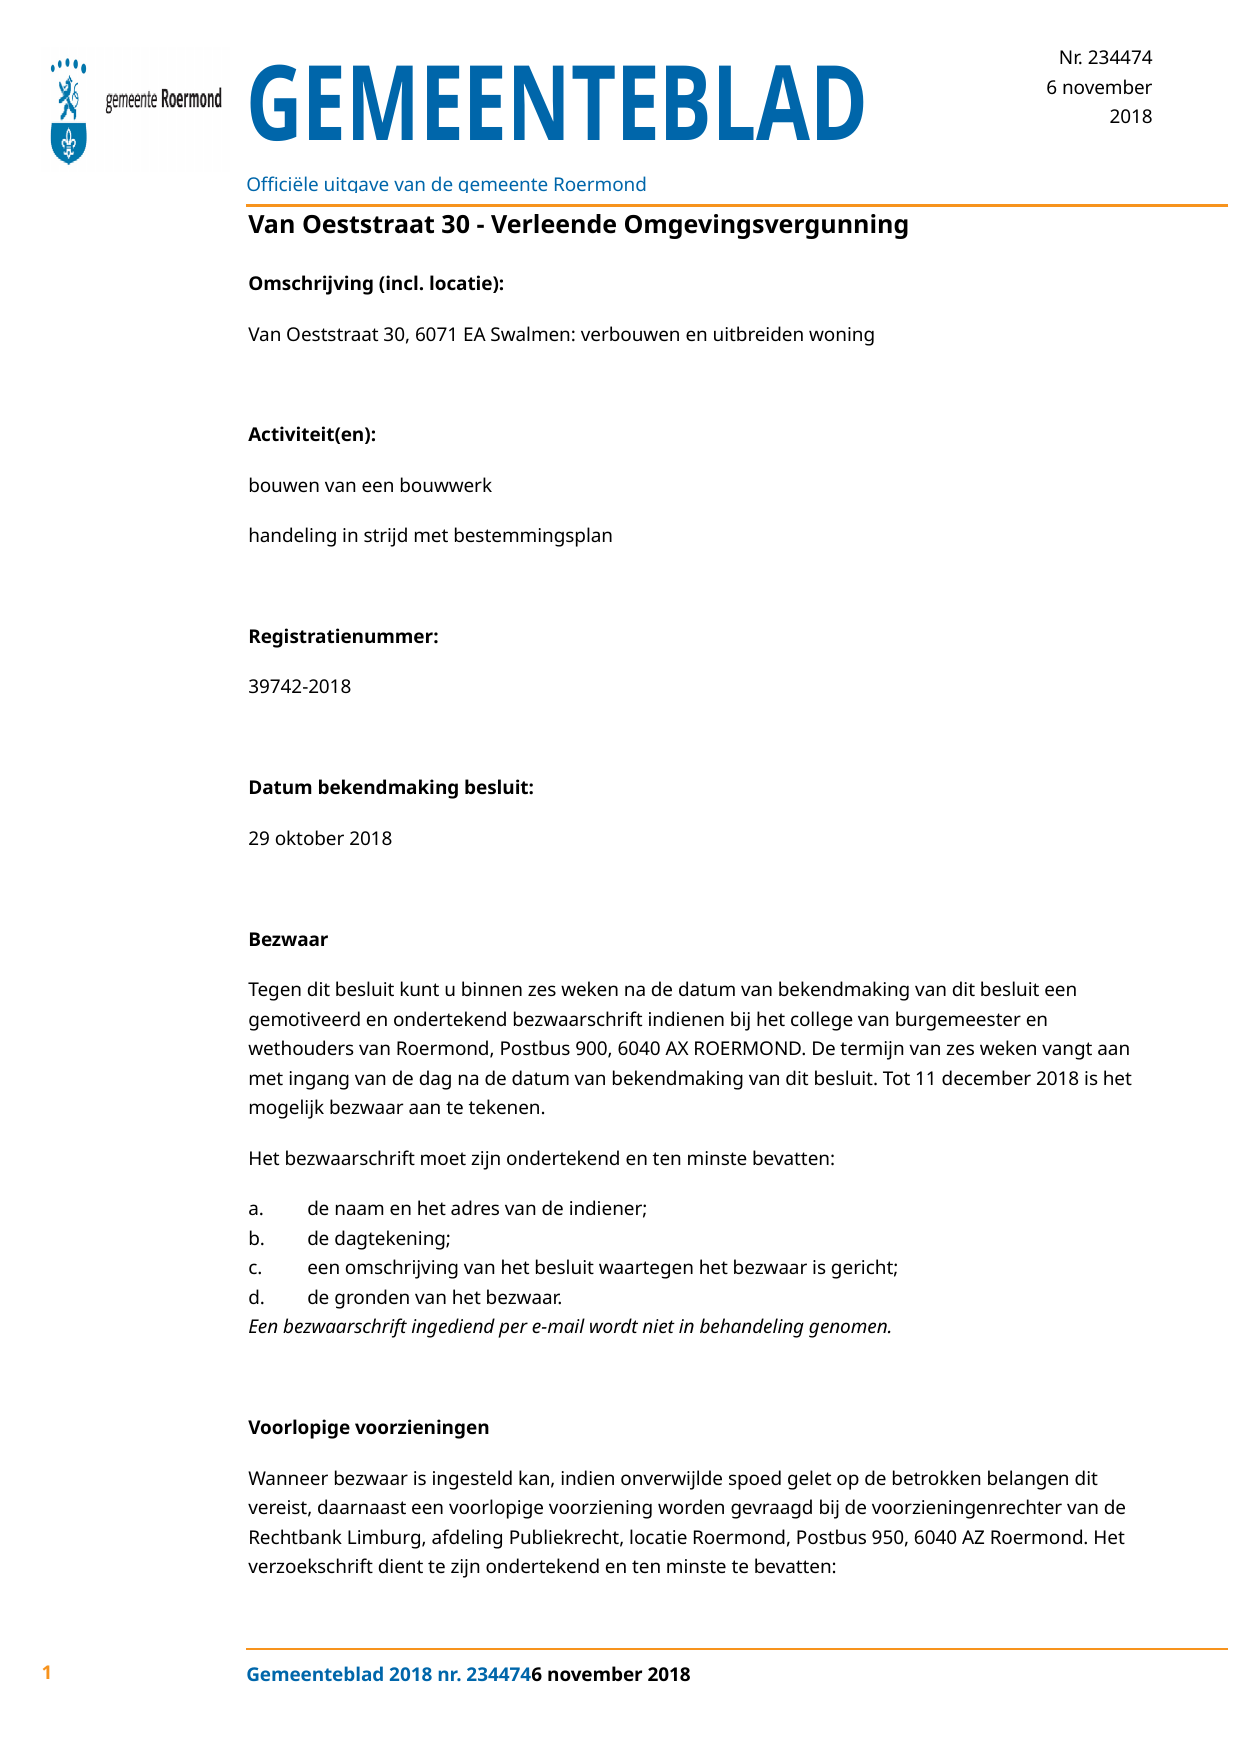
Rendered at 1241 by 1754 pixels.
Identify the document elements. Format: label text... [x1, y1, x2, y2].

text Bezwaar [248, 926, 1152, 951]
text Omschrijving (incl. locatie): [248, 270, 1152, 296]
picture [41, 47, 231, 172]
text Wanneer bezwaar is ingesteld kan, indien onverwijlde spoed gelet op de betrokken belangen dit vereist, daarnaast een voorlopige voorziening worden gevraagd bij de voorzieningenrechter van de Rechtbank Limburg, afdeling Publiekrecht, locatie Roermond, Postbus 950, 6040 AZ Roermond. Het verzoekschrift dient te zijn ondertekend en ten minste te bevatten: [248, 1465, 1152, 1579]
text handeling in strijd met bestemmingsplan [248, 522, 1152, 548]
text Registratienummer: [248, 623, 1152, 649]
text Een bezwaarschrift ingediend per e-mail wordt niet in behandeling genomen. [248, 1314, 1152, 1339]
text 29 oktober 2018 [248, 825, 1152, 851]
list de dagtekening; [248, 1225, 1152, 1251]
text Van Oeststraat 30 - Verleende Omgevingsvergunning [248, 207, 1152, 241]
list de naam en het adres van de indiener; [248, 1195, 1152, 1221]
text bouwen van een bouwwerk [248, 472, 1152, 498]
list de gronden van het bezwaar. [248, 1284, 1152, 1310]
text Datum bekendmaking besluit: [248, 774, 1152, 800]
text Tegen dit besluit kunt u binnen zes weken na de datum van bekendmaking van dit besluit een gemotiveerd en ondertekend bezwaarschrift indienen bij het college van burgemeester en wethouders van Roermond, Postbus 900, 6040 AX ROERMOND. De termijn van zes weken vangt aan met ingang van de dag na de datum van bekendmaking van dit besluit. Tot 11 december 2018 is het mogelijk bezwaar aan te tekenen. [248, 976, 1152, 1120]
text Het bezwaarschrift moet zijn ondertekend en ten minste bevatten: [248, 1145, 1152, 1171]
text 39742-2018 [248, 674, 1152, 699]
text Voorlopige voorzieningen [248, 1414, 1152, 1440]
text Van Oeststraat 30, 6071 EA Swalmen: verbouwen en uitbreiden woning [248, 321, 1152, 346]
text Activiteit(en): [248, 422, 1152, 447]
list een omschrijving van het besluit waartegen het bezwaar is gericht; [248, 1254, 1152, 1280]
